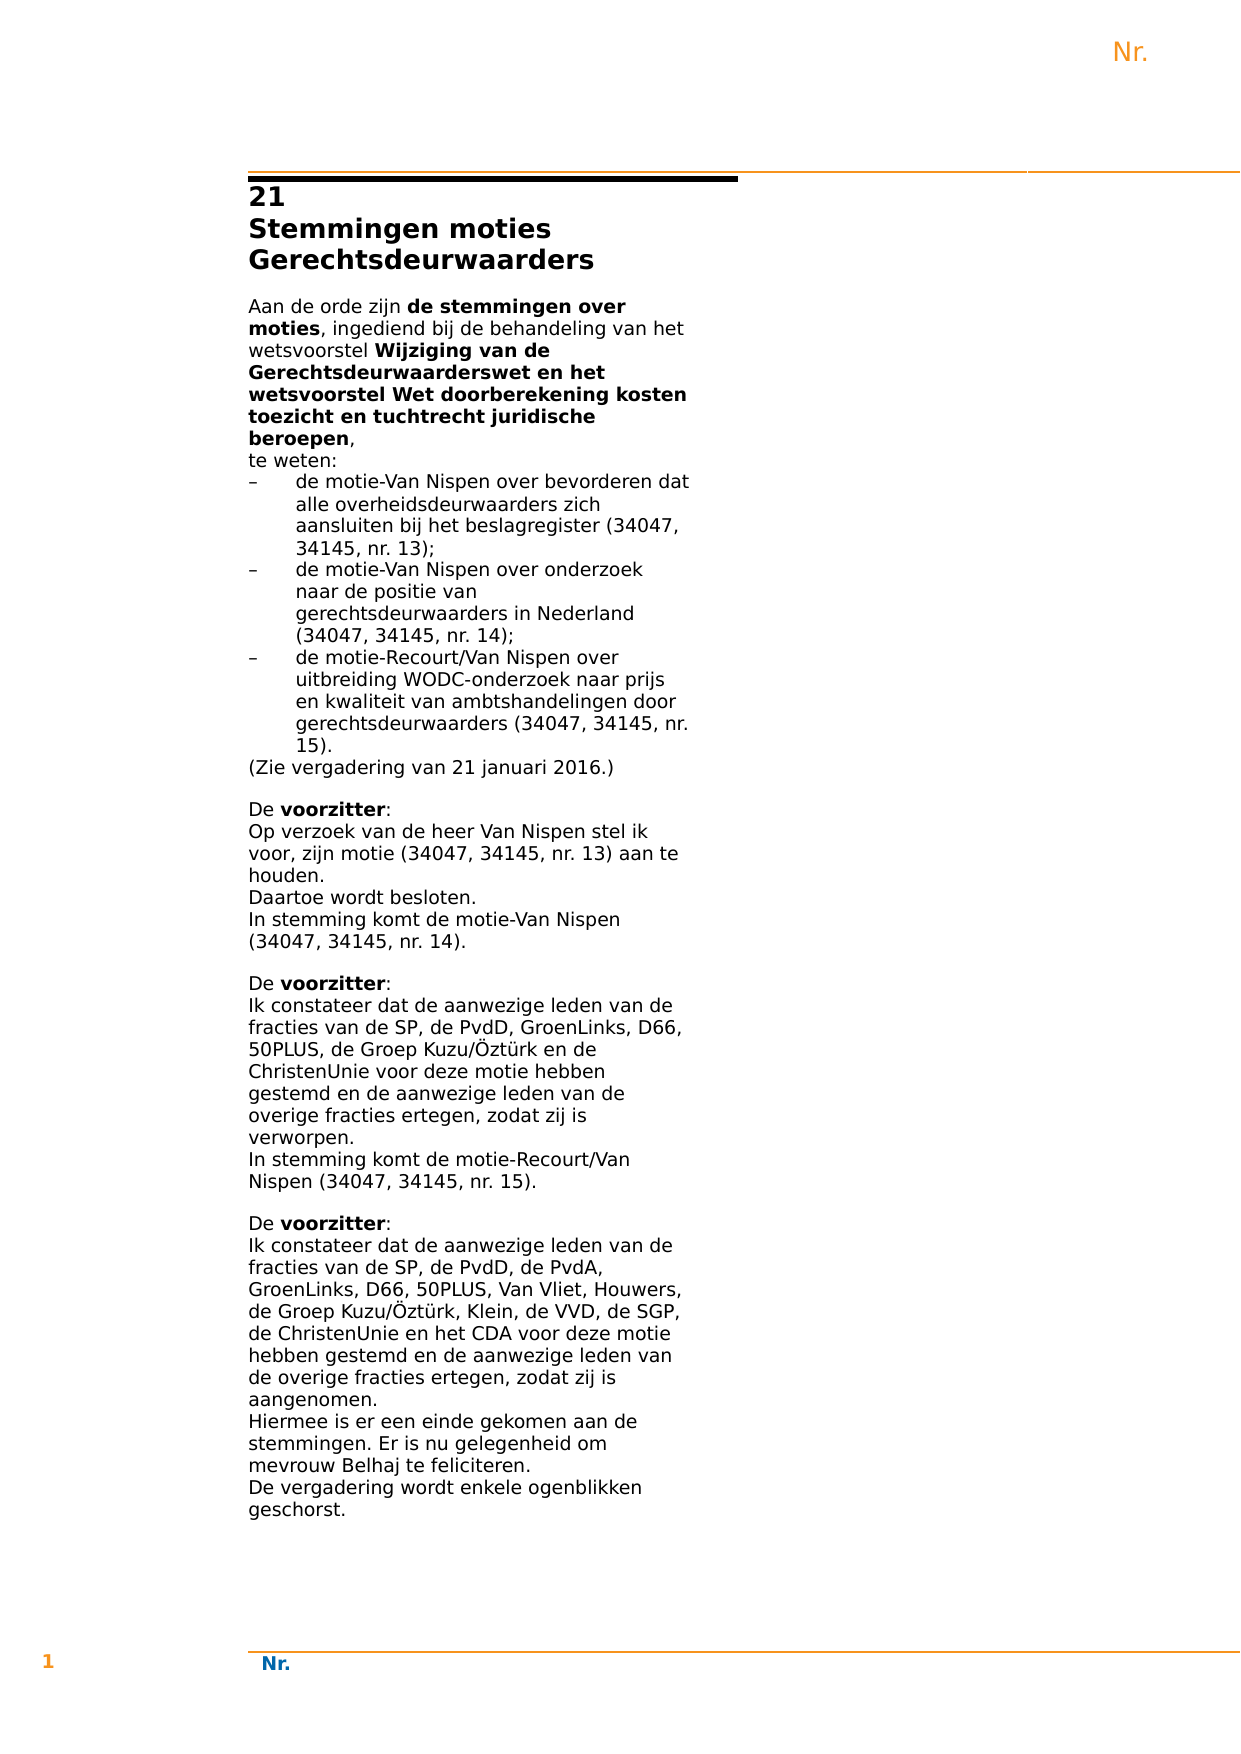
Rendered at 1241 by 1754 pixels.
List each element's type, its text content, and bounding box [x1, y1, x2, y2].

text De vergadering wordt enkele ogenblikken geschorst. [248, 1477, 691, 1521]
text te weten: [248, 449, 691, 471]
text Ik constateer dat de aanwezige leden van de fracties van de SP, de PvdD, de PvdA, GroenLinks, D66, 50PLUS, Van Vliet, Houwers, de Groep Kuzu/Öztürk, Klein, de VVD, de SGP, de ChristenUnie en het CDA voor deze motie hebben gestemd en de aanwezige leden van de overige fracties ertegen, zodat zij is aangenomen. [248, 1235, 691, 1411]
text De voorzitter: [248, 973, 691, 995]
text De voorzitter: [248, 1213, 691, 1235]
text Op verzoek van de heer Van Nispen stel ik voor, zijn motie (34047, 34145, nr. 13) aan te houden. [248, 821, 691, 887]
title 21 Stemmingen moties Gerechtsdeurwaarders [248, 182, 691, 276]
text Aan de orde zijn de stemmingen over moties, ingediend bij de behandeling van het wetsvoorstel Wijziging van de Gerechtsdeurwaarderswet en het wetsvoorstel Wet doorberekening kosten toezicht en tuchtrecht juridische beroepen, [248, 296, 691, 449]
text De voorzitter: [248, 799, 691, 821]
text Daartoe wordt besloten. [248, 887, 691, 909]
list de motie-Van Nispen over onderzoek naar de positie van gerechtsdeurwaarders in Nederland (34047, 34145, nr. 14); [248, 559, 691, 647]
text Ik constateer dat de aanwezige leden van de fracties van de SP, de PvdD, GroenLinks, D66, 50PLUS, de Groep Kuzu/Öztürk en de ChristenUnie voor deze motie hebben gestemd en de aanwezige leden van de overige fracties ertegen, zodat zij is verworpen. [248, 995, 691, 1149]
text (Zie vergadering van 21 januari 2016.) [248, 757, 691, 779]
list de motie-Van Nispen over bevorderen dat alle overheidsdeurwaarders zich aansluiten bij het beslagregister (34047, 34145, nr. 13); [248, 471, 691, 559]
text In stemming komt de motie-Recourt/Van Nispen (34047, 34145, nr. 15). [248, 1149, 691, 1193]
text Hiermee is er een einde gekomen aan de stemmingen. Er is nu gelegenheid om mevrouw Belhaj te feliciteren. [248, 1411, 691, 1477]
text In stemming komt de motie-Van Nispen (34047, 34145, nr. 14). [248, 909, 691, 953]
list de motie-Recourt/Van Nispen over uitbreiding WODC-onderzoek naar prijs en kwaliteit van ambtshandelingen door gerechtsdeurwaarders (34047, 34145, nr. 15). [248, 647, 691, 757]
